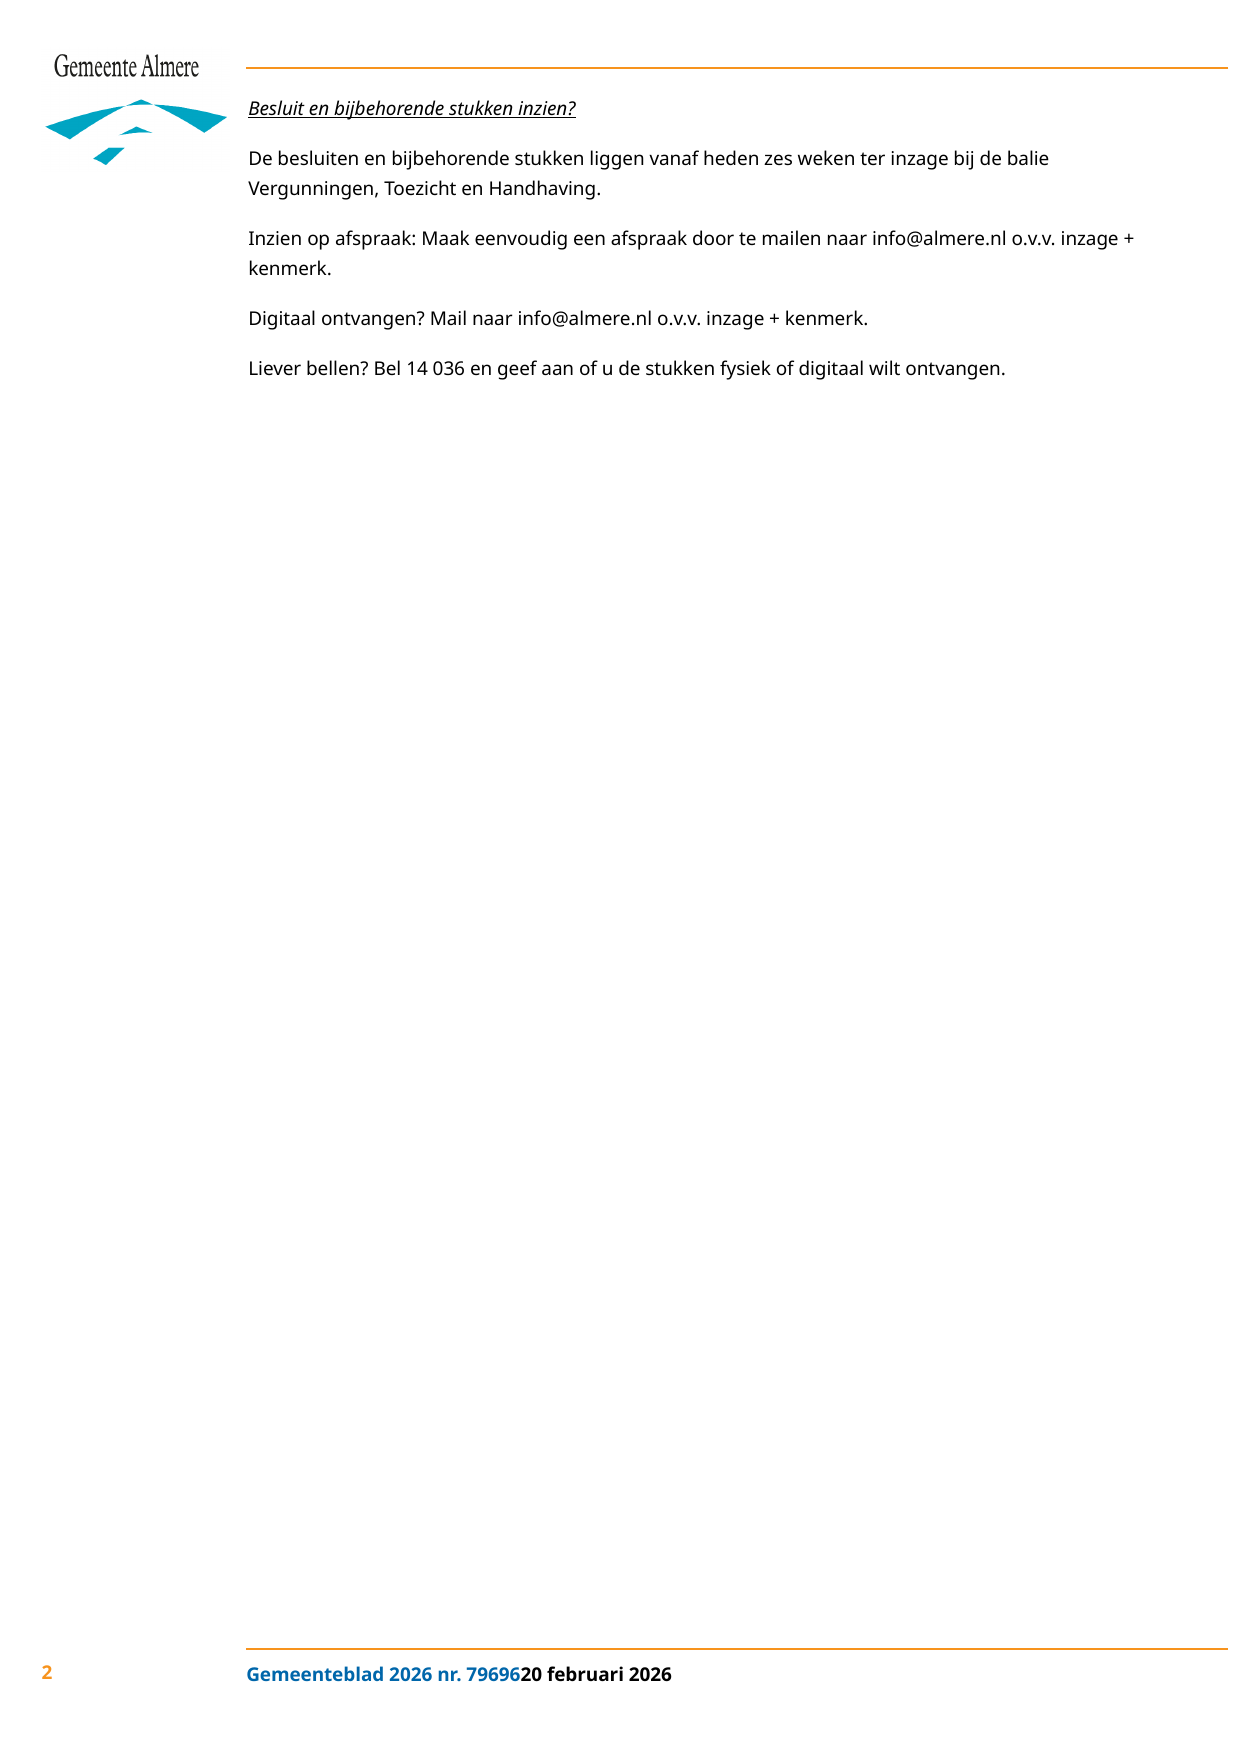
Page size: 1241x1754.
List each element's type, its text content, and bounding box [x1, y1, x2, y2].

text Liever bellen? Bel 14 036 en geef aan of u de stukken fysiek of digitaal wilt ontvangen. [248, 356, 1152, 381]
text Inzien op afspraak: Maak eenvoudig een afspraak door te mailen naar info@almere.nl o.v.v. inzage + kenmerk. [248, 225, 1152, 281]
text Besluit en bijbehorende stukken inzien? [248, 95, 1152, 121]
text Digitaal ontvangen? Mail naar info@almere.nl o.v.v. inzage + kenmerk. [248, 305, 1152, 331]
text De besluiten en bijbehorende stukken liggen vanaf heden zes weken ter inzage bij de balie Vergunningen, Toezicht en Handhaving. [248, 145, 1152, 201]
picture [41, 47, 231, 172]
